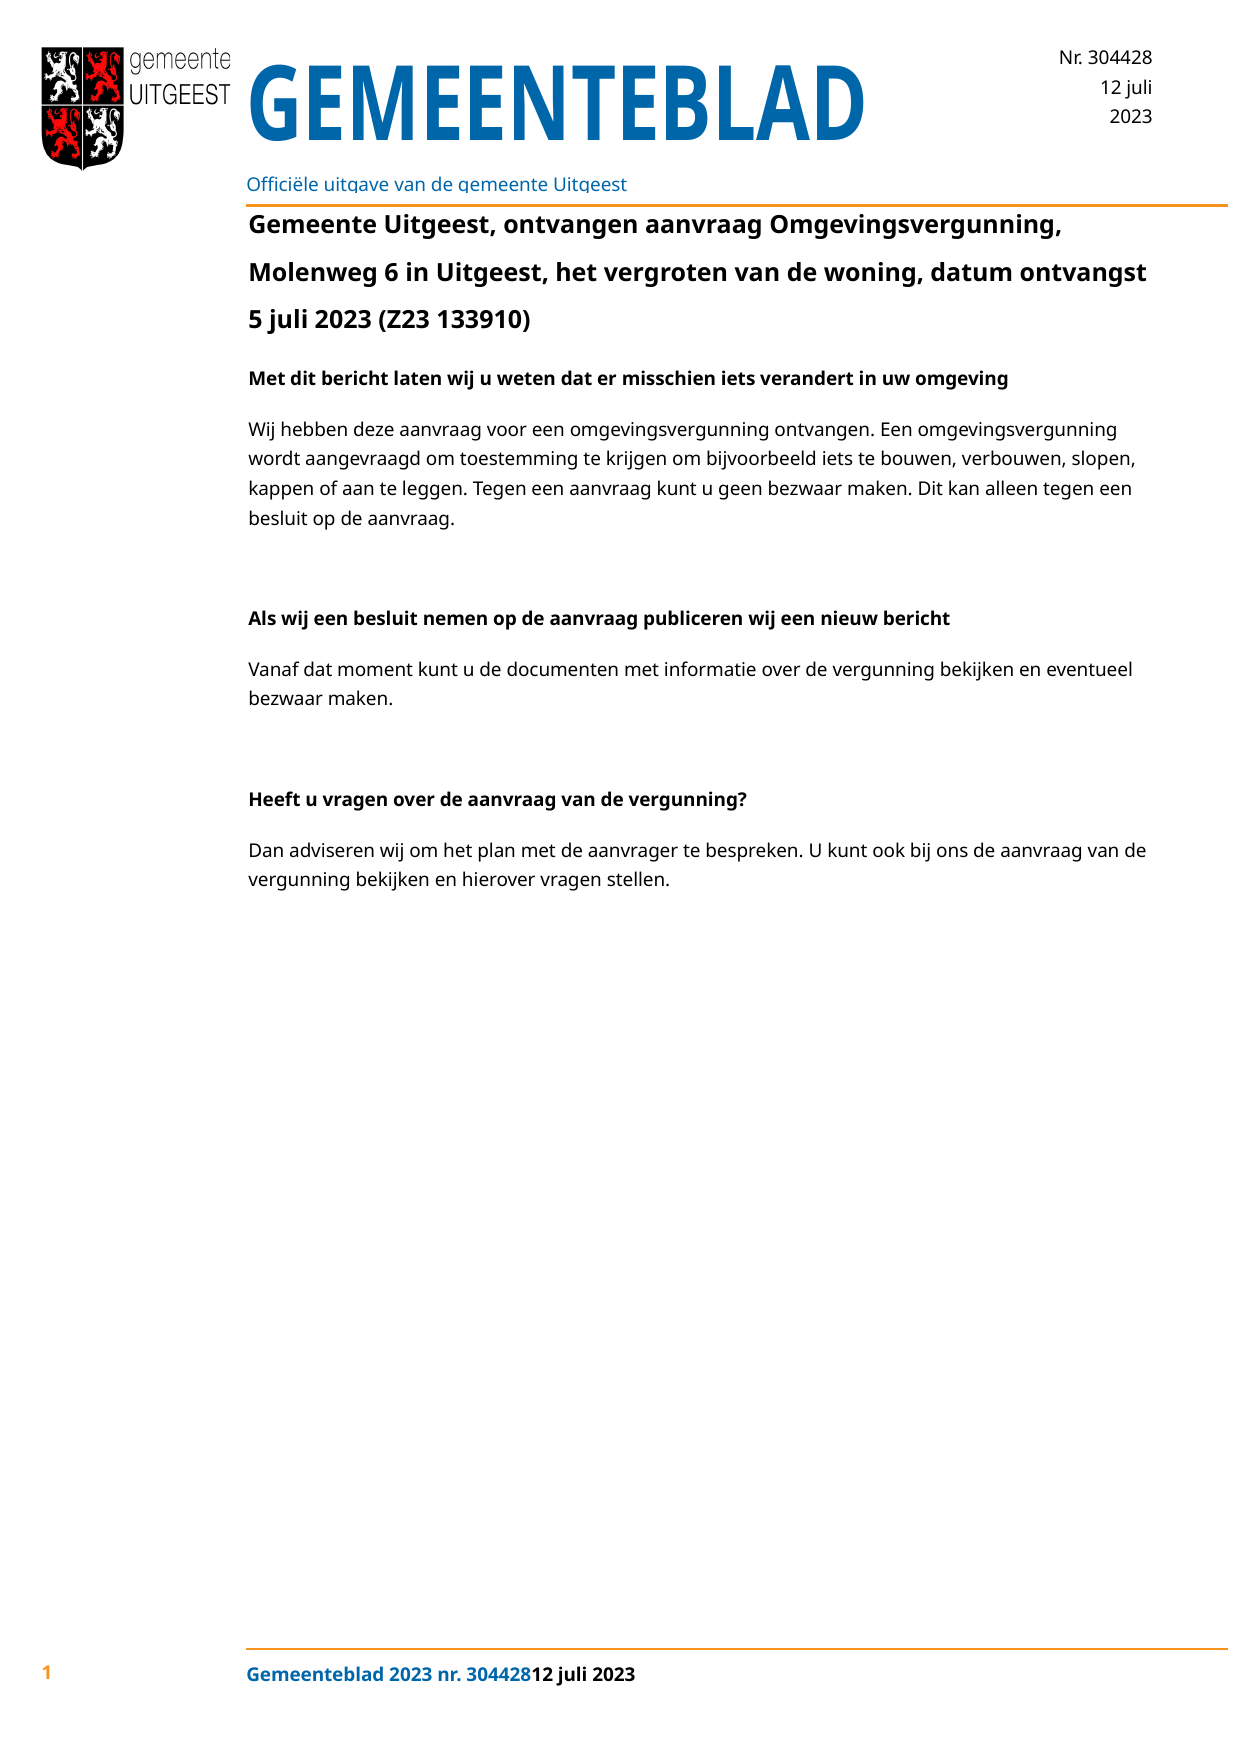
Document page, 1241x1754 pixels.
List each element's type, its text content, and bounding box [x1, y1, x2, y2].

text Vanaf dat moment kunt u de documenten met informatie over de vergunning bekijken en eventueel bezwaar maken. [248, 656, 1152, 711]
text Met dit bericht laten wij u weten dat er misschien iets verandert in uw omgeving [248, 366, 1152, 391]
text Gemeente Uitgeest, ontvangen aanvraag Omgevingsvergunning, Molenweg 6 in Uitgeest, het vergroten van de woning, datum ontvangst 5 juli 2023 (Z23 133910) [248, 207, 1152, 336]
text Heeft u vragen over de aanvraag van de vergunning? [248, 786, 1152, 812]
text Dan adviseren wij om het plan met de aanvrager te bespreken. U kunt ook bij ons de aanvraag van de vergunning bekijken en hierover vragen stellen. [248, 837, 1152, 892]
text Als wij een besluit nemen op de aanvraag publiceren wij een nieuw bericht [248, 606, 1152, 631]
picture [41, 47, 231, 172]
text Wij hebben deze aanvraag voor een omgevingsvergunning ontvangen. Een omgevingsvergunning wordt aangevraagd om toestemming te krijgen om bijvoorbeeld iets te bouwen, verbouwen, slopen, kappen of aan te leggen. Tegen een aanvraag kunt u geen bezwaar maken. Dit kan alleen tegen een besluit op de aanvraag. [248, 416, 1152, 530]
